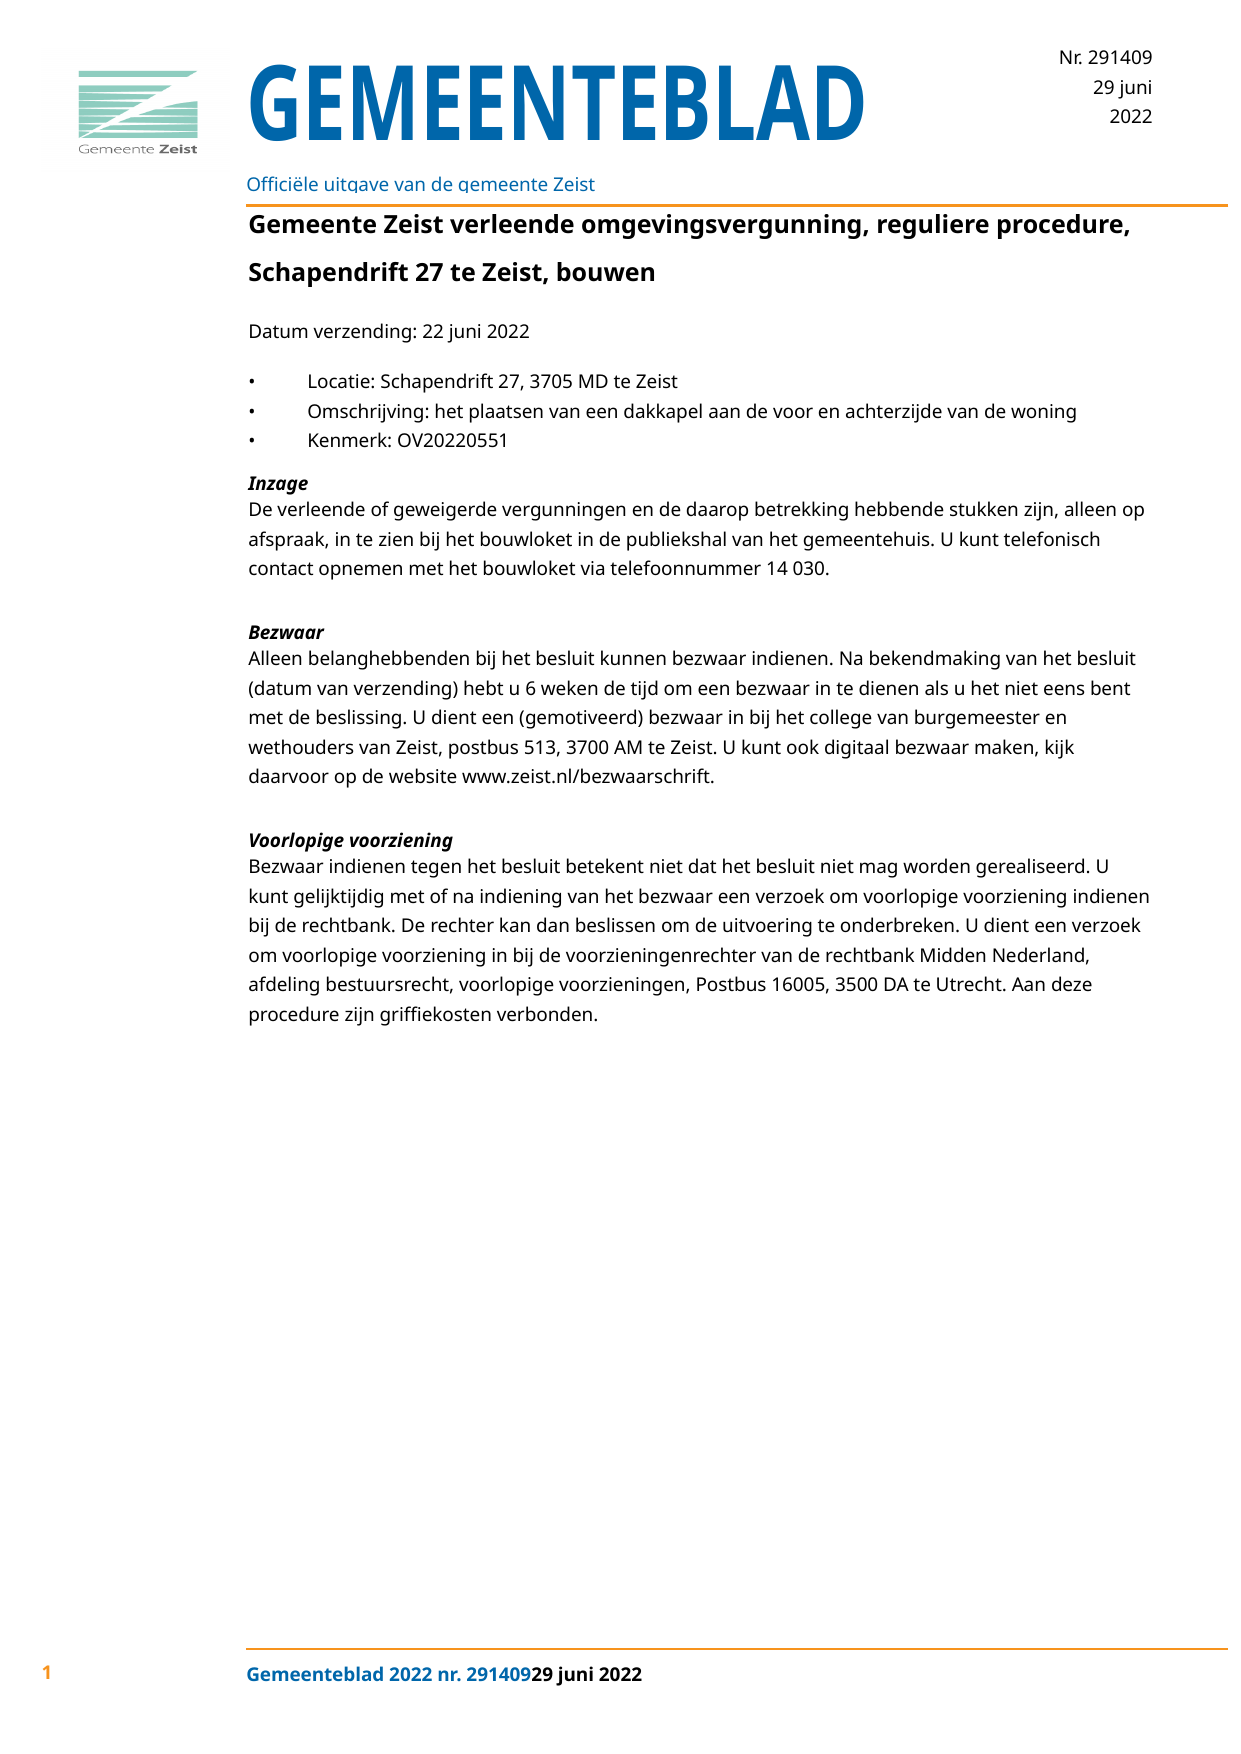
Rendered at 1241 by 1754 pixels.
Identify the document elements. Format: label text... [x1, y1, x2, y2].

text Bezwaar [248, 619, 1152, 645]
text Datum verzending: 22 juni 2022 [248, 318, 1152, 344]
text Inzage [248, 471, 1152, 496]
picture [41, 47, 231, 172]
list Omschrijving: het plaatsen van een dakkapel aan de voor en achterzijde van de woning [248, 398, 1152, 424]
list Locatie: Schapendrift 27, 3705 MD te Zeist [248, 368, 1152, 394]
text De verleende of geweigerde vergunningen en de daarop betrekking hebbende stukken zijn, alleen op afspraak, in te zien bij het bouwloket in de publiekshal van het gemeentehuis. U kunt telefonisch contact opnemen met het bouwloket via telefoonnummer 14 030. [248, 496, 1152, 581]
list Kenmerk: OV20220551 [248, 427, 1152, 453]
text Bezwaar indienen tegen het besluit betekent niet dat het besluit niet mag worden gerealiseerd. U kunt gelijktijdig met of na indiening van het bezwaar een verzoek om voorlopige voorziening indienen bij de rechtbank. De rechter kan dan beslissen om de uitvoering te onderbreken. U dient een verzoek om voorlopige voorziening in bij de voorzieningenrechter van de rechtbank Midden Nederland, afdeling bestuursrecht, voorlopige voorzieningen, Postbus 16005, 3500 DA te Utrecht. Aan deze procedure zijn griffiekosten verbonden. [248, 853, 1152, 1027]
text Gemeente Zeist verleende omgevingsvergunning, reguliere procedure, Schapendrift 27 te Zeist, bouwen [248, 207, 1152, 288]
text Alleen belanghebbenden bij het besluit kunnen bezwaar indienen. Na bekendmaking van het besluit (datum van verzending) hebt u 6 weken de tijd om een bezwaar in te dienen als u het niet eens bent met de beslissing. U dient een (gemotiveerd) bezwaar in bij het college van burgemeester en wethouders van Zeist, postbus 513, 3700 AM te Zeist. U kunt ook digitaal bezwaar maken, kijk daarvoor op de website www.zeist.nl/bezwaarschrift. [248, 645, 1152, 789]
text Voorlopige voorziening [248, 827, 1152, 853]
